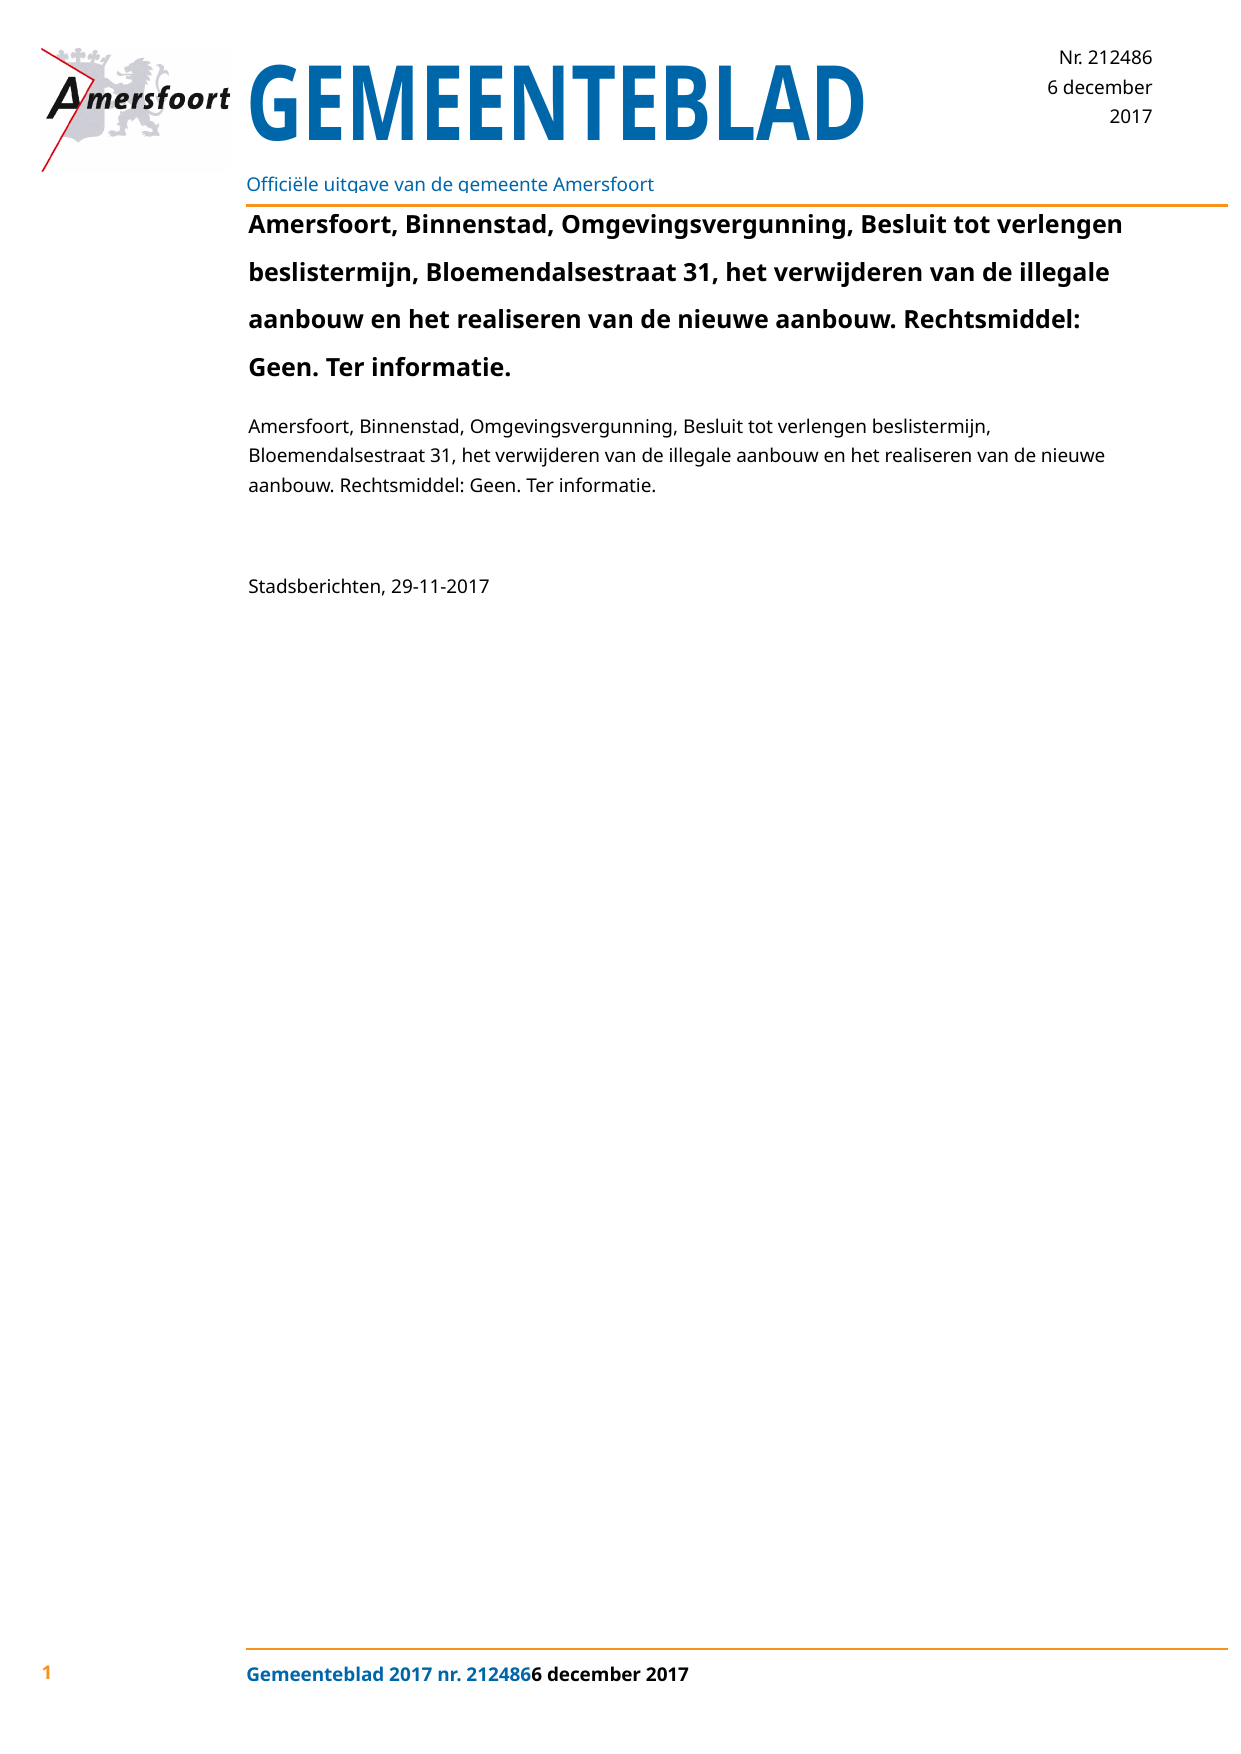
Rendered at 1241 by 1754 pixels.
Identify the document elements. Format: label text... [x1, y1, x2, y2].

text Amersfoort, Binnenstad, Omgevingsvergunning, Besluit tot verlengen beslistermijn, Bloemendalsestraat 31, het verwijderen van de illegale aanbouw en het realiseren van de nieuwe aanbouw. Rechtsmiddel: Geen. Ter informatie. [248, 207, 1152, 384]
text Amersfoort, Binnenstad, Omgevingsvergunning, Besluit tot verlengen beslistermijn, Bloemendalsestraat 31, het verwijderen van de illegale aanbouw en het realiseren van de nieuwe aanbouw. Rechtsmiddel: Geen. Ter informatie. [248, 413, 1152, 498]
picture [41, 47, 231, 172]
text Stadsberichten, 29-11-2017 [248, 573, 1152, 599]
